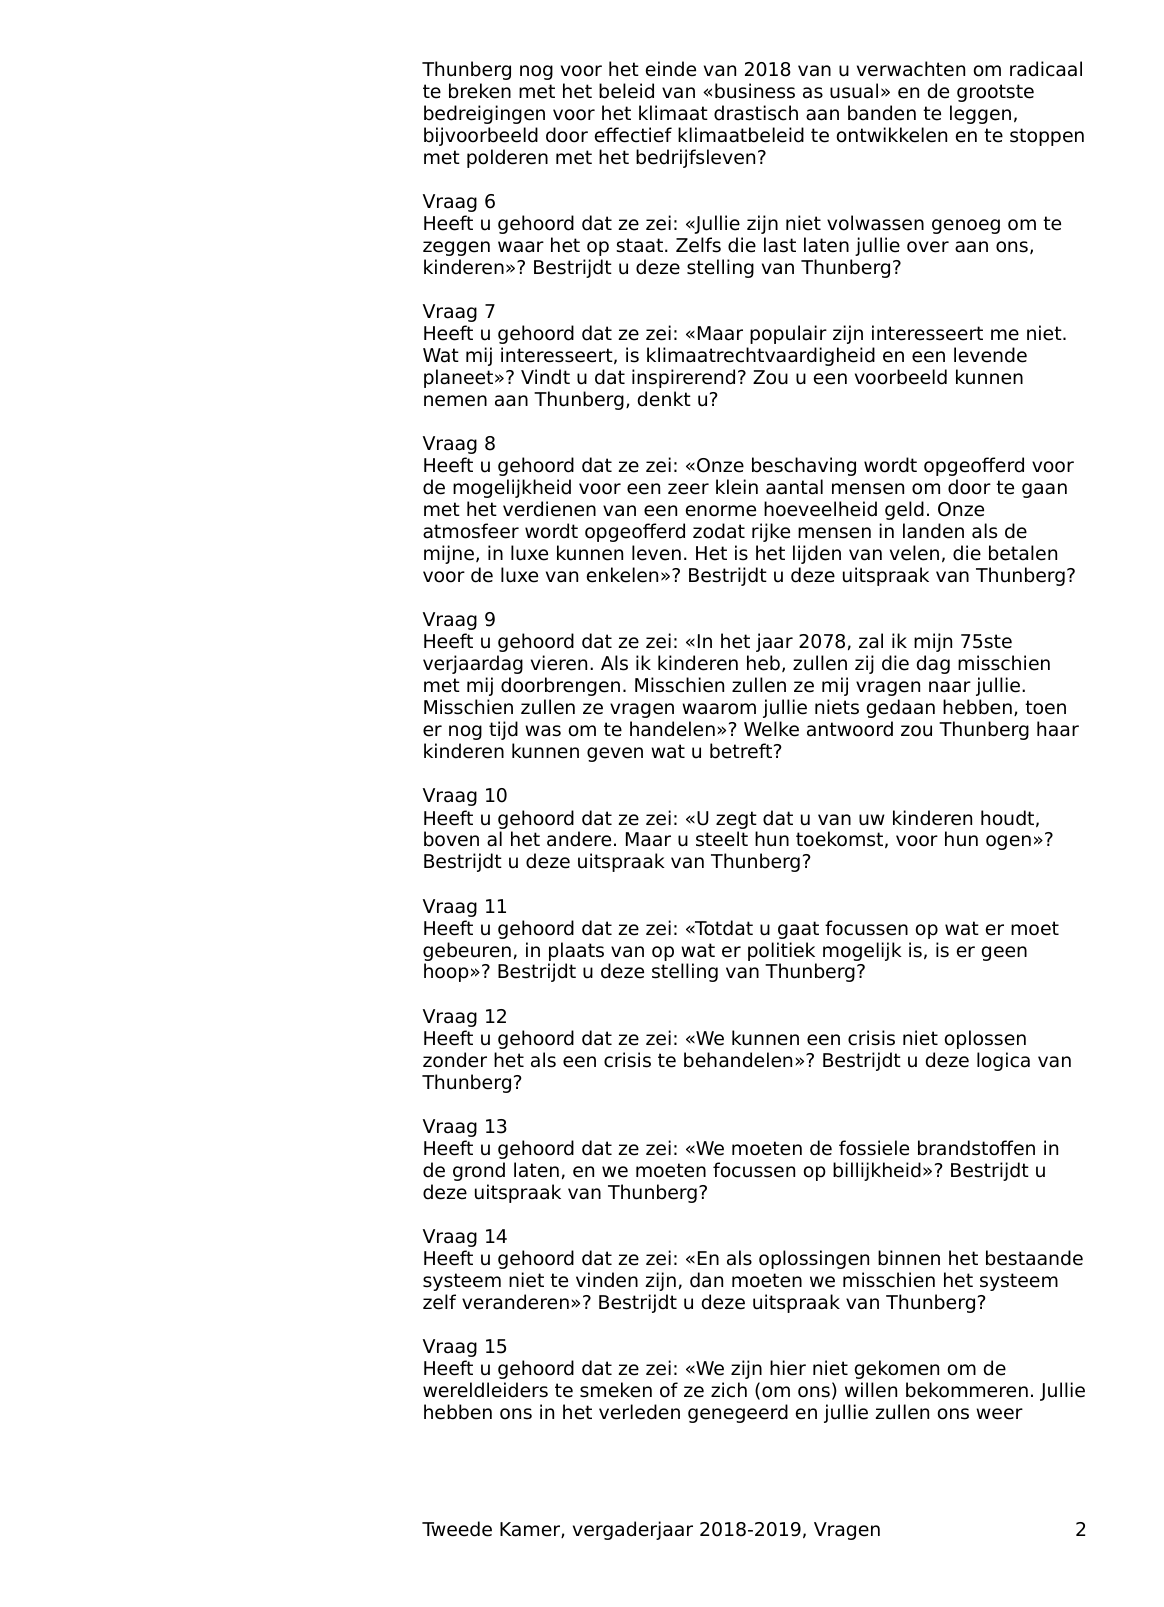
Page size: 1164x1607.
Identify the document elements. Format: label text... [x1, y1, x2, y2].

text Heeft u gehoord dat ze zei: «U zegt dat u van uw kinderen houdt, boven al het andere. Maar u steelt hun toekomst, voor hun ogen»? Bestrijdt u deze uitspraak van Thunberg? [422, 807, 1087, 873]
text Vraag 14 [422, 1226, 1087, 1248]
text Heeft u gehoord dat ze zei: «En als oplossingen binnen het bestaande systeem niet te vinden zijn, dan moeten we misschien het systeem zelf veranderen»? Bestrijdt u deze uitspraak van Thunberg? [422, 1248, 1087, 1314]
text Heeft u gehoord dat ze zei: «Maar populair zijn interesseert me niet. Wat mij interesseert, is klimaatrechtvaardigheid en een levende planeet»? Vindt u dat inspirerend? Zou u een voorbeeld kunnen nemen aan Thunberg, denkt u? [422, 323, 1087, 411]
text Thunberg nog voor het einde van 2018 van u verwachten om radicaal te breken met het beleid van «business as usual» en de grootste bedreigingen voor het klimaat drastisch aan banden te leggen, bijvoorbeeld door effectief klimaatbeleid te ontwikkelen en te stoppen met polderen met het bedrijfsleven? [422, 59, 1087, 169]
text Heeft u gehoord dat ze zei: «Totdat u gaat focussen op wat er moet gebeuren, in plaats van op wat er politiek mogelijk is, is er geen hoop»? Bestrijdt u deze stelling van Thunberg? [422, 917, 1087, 983]
text Heeft u gehoord dat ze zei: «We zijn hier niet gekomen om de wereldleiders te smeken of ze zich (om ons) willen bekommeren. Jullie hebben ons in het verleden genegeerd en jullie zullen ons weer [422, 1358, 1087, 1424]
text Vraag 13 [422, 1116, 1087, 1138]
text Heeft u gehoord dat ze zei: «We kunnen een crisis niet oplossen zonder het als een crisis te behandelen»? Bestrijdt u deze logica van Thunberg? [422, 1028, 1087, 1093]
text Heeft u gehoord dat ze zei: «Onze beschaving wordt opgeofferd voor de mogelijkheid voor een zeer klein aantal mensen om door te gaan met het verdienen van een enorme hoeveelheid geld. Onze atmosfeer wordt opgeofferd zodat rijke mensen in landen als de mijne, in luxe kunnen leven. Het is het lijden van velen, die betalen voor de luxe van enkelen»? Bestrijdt u deze uitspraak van Thunberg? [422, 455, 1087, 587]
text Heeft u gehoord dat ze zei: «We moeten de fossiele brandstoffen in de grond laten, en we moeten focussen op billijkheid»? Bestrijdt u deze uitspraak van Thunberg? [422, 1138, 1087, 1204]
text Vraag 15 [422, 1336, 1087, 1358]
text Vraag 11 [422, 896, 1087, 917]
text Vraag 8 [422, 433, 1087, 455]
text Vraag 12 [422, 1006, 1087, 1028]
text Vraag 10 [422, 785, 1087, 807]
text Vraag 9 [422, 609, 1087, 631]
text Vraag 7 [422, 301, 1087, 323]
text Heeft u gehoord dat ze zei: «Jullie zijn niet volwassen genoeg om te zeggen waar het op staat. Zelfs die last laten jullie over aan ons, kinderen»? Bestrijdt u deze stelling van Thunberg? [422, 213, 1087, 279]
text Heeft u gehoord dat ze zei: «In het jaar 2078, zal ik mijn 75ste verjaardag vieren. Als ik kinderen heb, zullen zij die dag misschien met mij doorbrengen. Misschien zullen ze mij vragen naar jullie. Misschien zullen ze vragen waarom jullie niets gedaan hebben, toen er nog tijd was om te handelen»? Welke antwoord zou Thunberg haar kinderen kunnen geven wat u betreft? [422, 631, 1087, 763]
text Vraag 6 [422, 191, 1087, 213]
